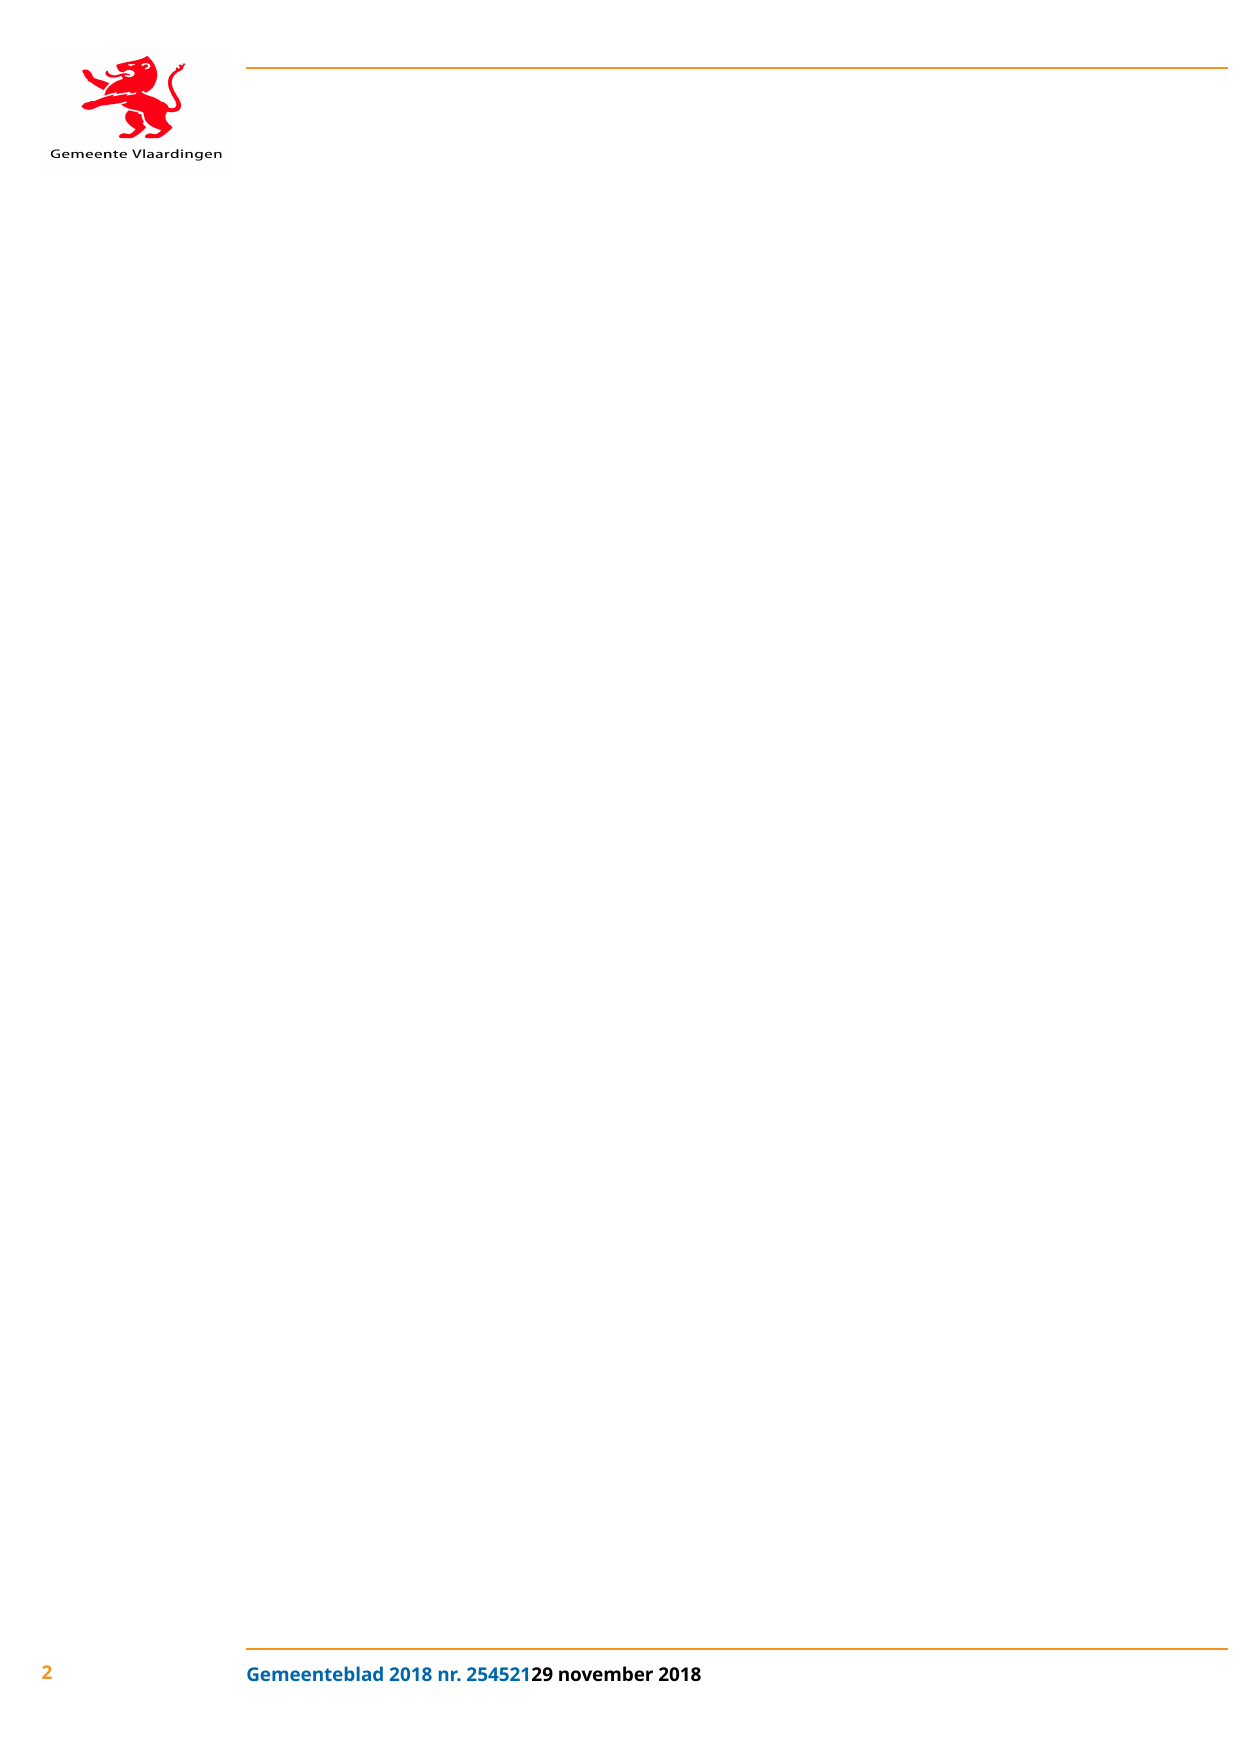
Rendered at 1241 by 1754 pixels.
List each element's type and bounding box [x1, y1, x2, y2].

picture [41, 47, 231, 172]
